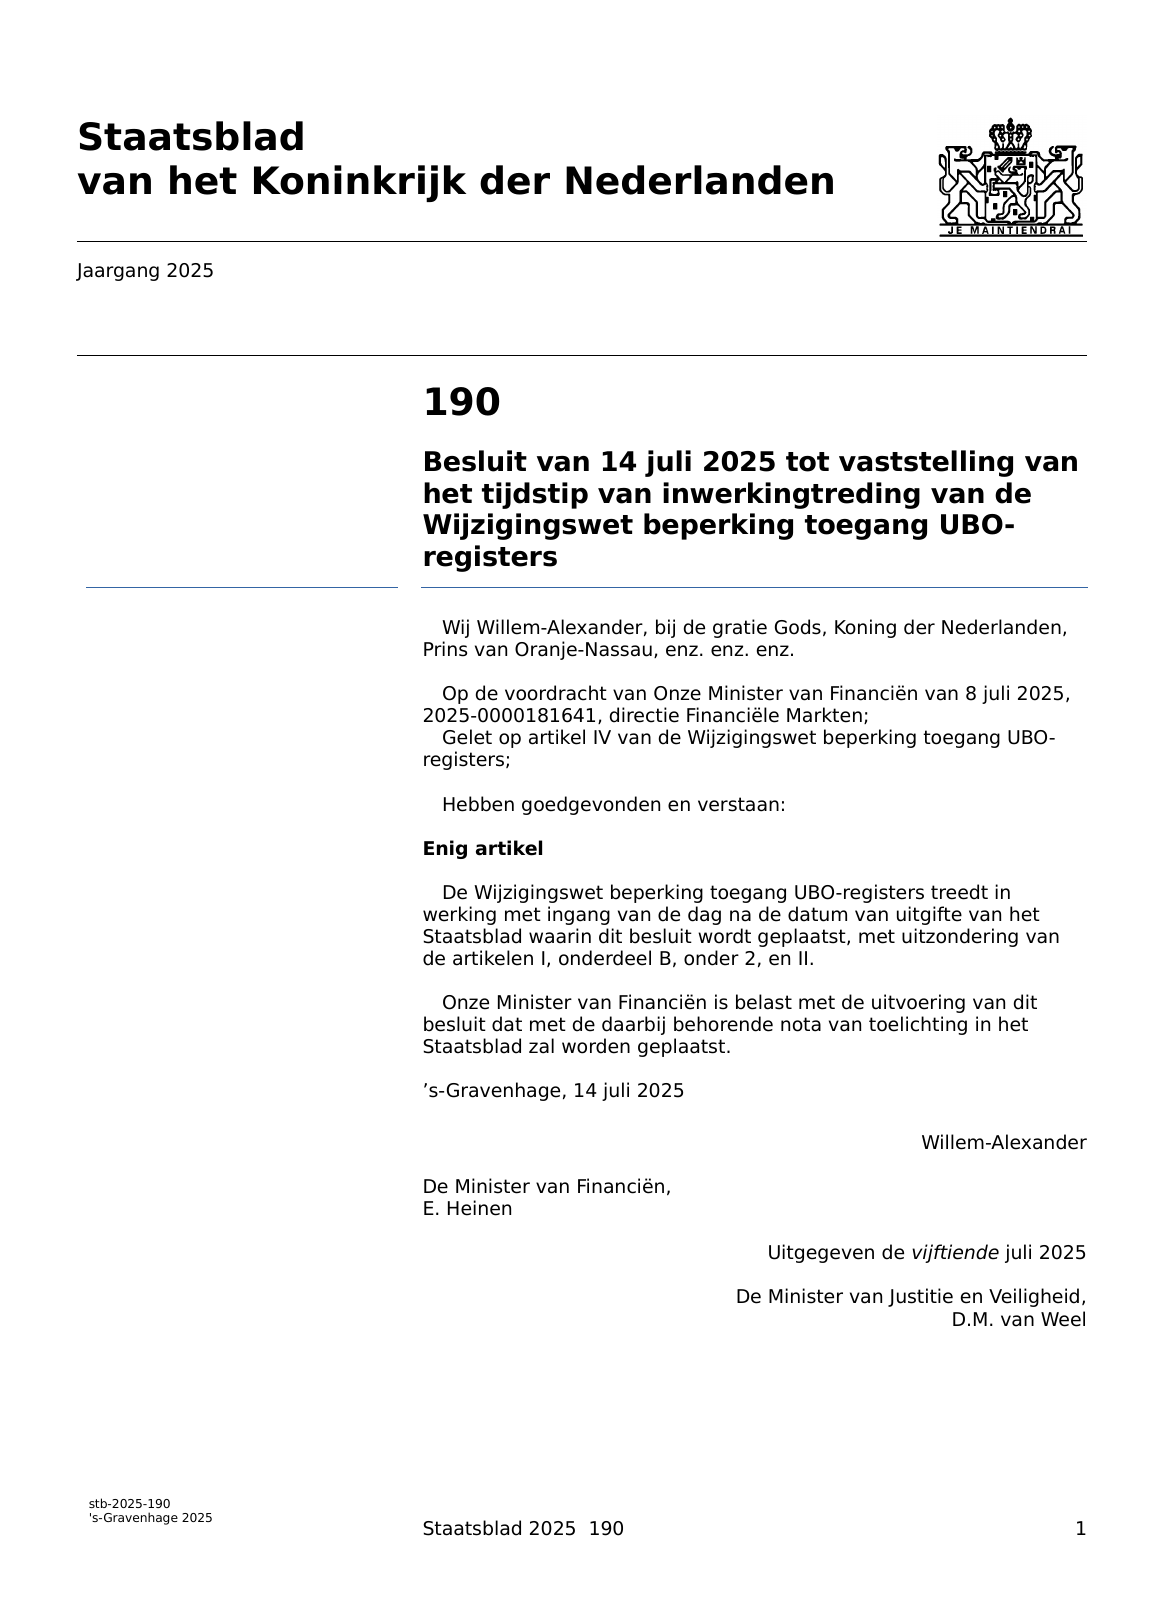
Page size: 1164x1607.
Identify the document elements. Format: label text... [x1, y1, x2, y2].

table_header Staatsblad van het Koninkrijk der Nederlanden [77, 100, 886, 241]
text De Wijzigingswet beperking toegang UBO-registers treedt in werking met ingang van de dag na de datum van uitgifte van het Staatsblad waarin dit besluit wordt geplaatst, met uitzondering van de artikelen I, onderdeel B, onder 2, en II. [422, 882, 1087, 970]
text Besluit van 14 juli 2025 tot vaststelling van het tijdstip van inwerkingtreding van de Wijzigingswet beperking toegang UBO-registers [422, 447, 1087, 573]
text ’s-Gravenhage, 14 juli 2025 [422, 1080, 1087, 1102]
text De Minister van Justitie en Veiligheid, D.M. van Weel [422, 1286, 1087, 1330]
text Op de voordracht van Onze Minister van Financiën van 8 juli 2025, 2025-0000181641, directie Financiële Markten; [422, 683, 1087, 727]
table_header [886, 100, 1087, 241]
subtitle 190 [422, 381, 1087, 424]
picture [936, 115, 1087, 240]
text Gelet op artikel IV van de Wijzigingswet beperking toegang UBO-registers; [422, 727, 1087, 771]
text Hebben goedgevonden en verstaan: [422, 793, 1087, 815]
subtitle Enig artikel [422, 838, 1087, 859]
text Onze Minister van Financiën is belast met de uitvoering van dit besluit dat met de daarbij behorende nota van toelichting in het Staatsblad zal worden geplaatst. [422, 992, 1087, 1058]
text De Minister van Financiën, E. Heinen [422, 1176, 1087, 1220]
table_cell Jaargang 2025 [77, 242, 1087, 355]
text Willem-Alexander [422, 1132, 1087, 1154]
text Wij Willem-Alexander, bij de gratie Gods, Koning der Nederlanden, Prins van Oranje-Nassau, enz. enz. enz. [422, 617, 1087, 661]
text 's-Gravenhage 2025 [88, 1511, 323, 1525]
text stb-2025-190 [88, 1497, 323, 1511]
text Uitgegeven de vijftiende juli 2025 [422, 1242, 1087, 1264]
